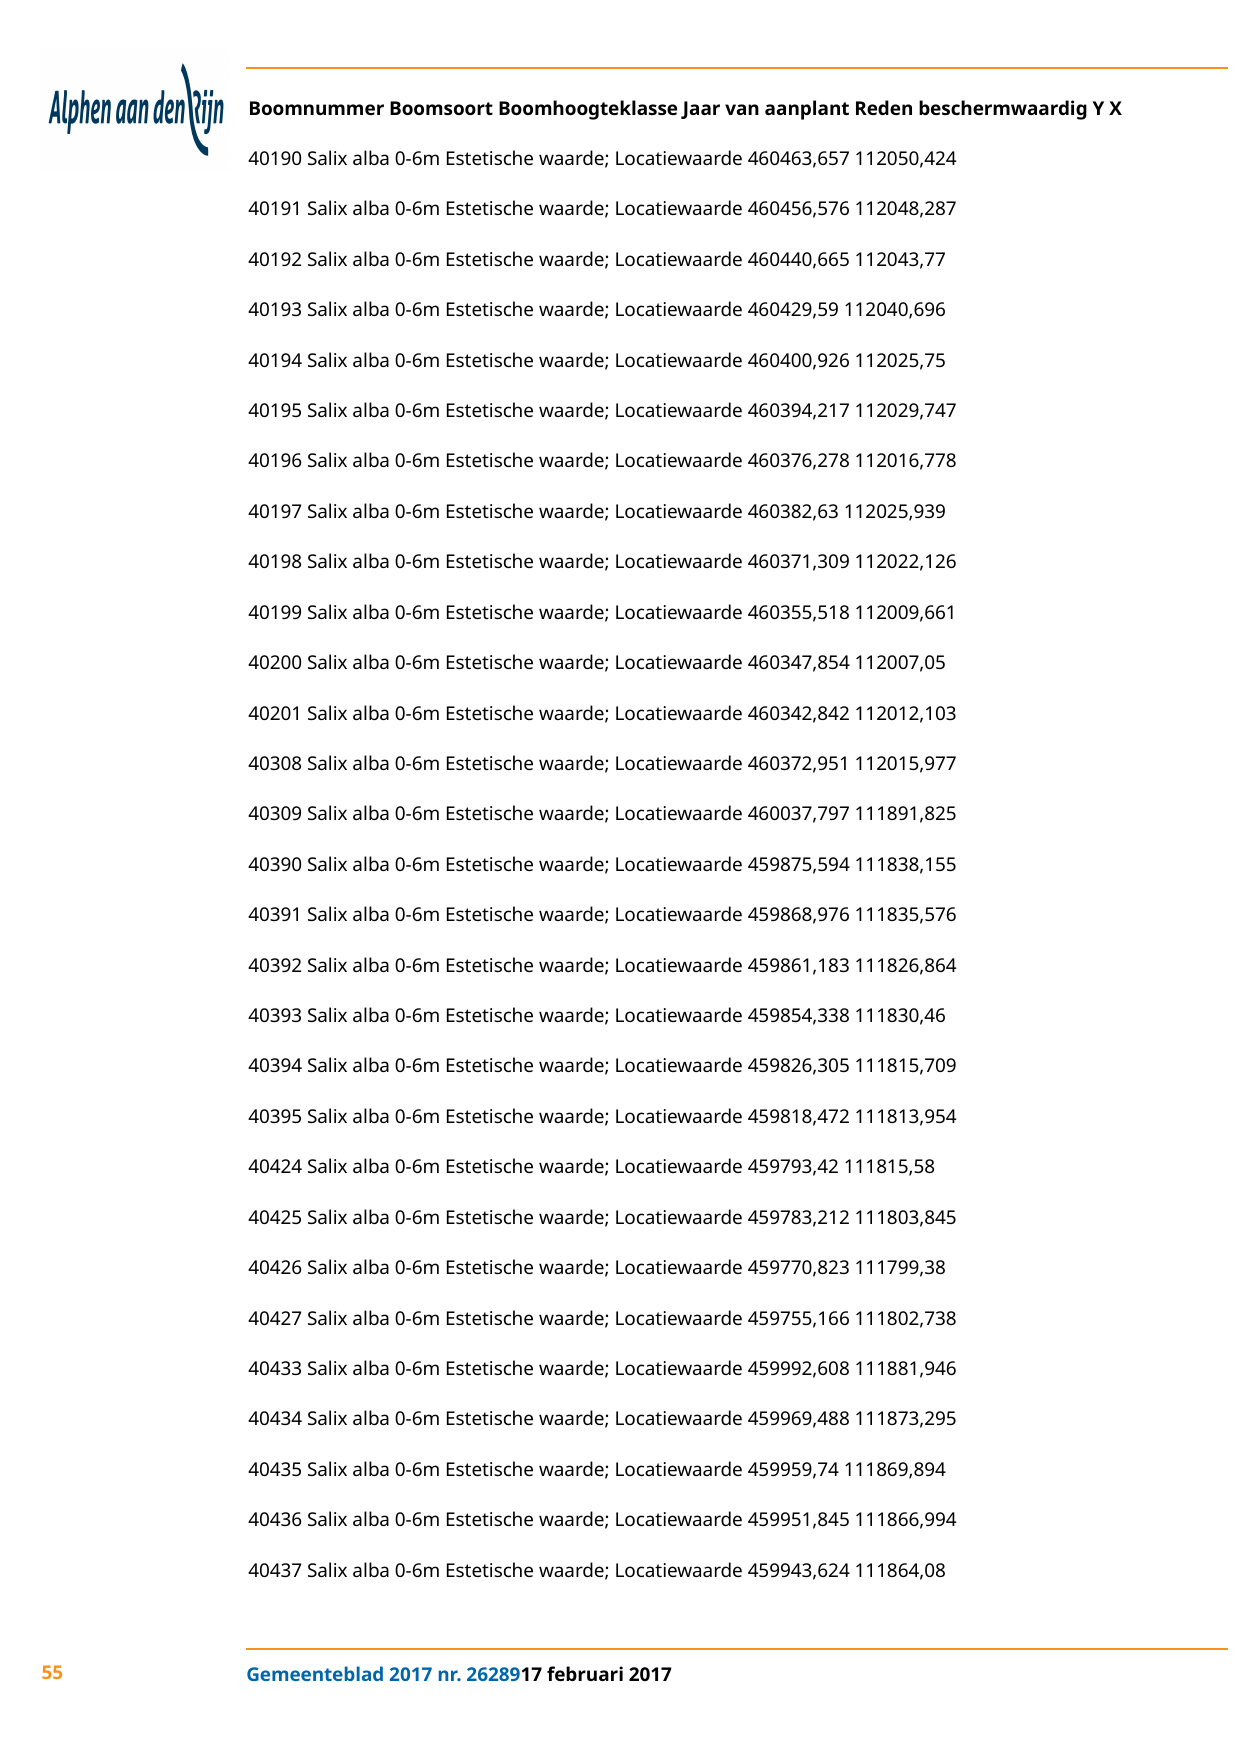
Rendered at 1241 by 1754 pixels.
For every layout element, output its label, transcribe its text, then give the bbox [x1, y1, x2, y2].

text 40394 Salix alba 0-6m Estetische waarde; Locatiewaarde 459826,305 111815,709 [248, 1053, 1152, 1078]
picture [41, 47, 231, 172]
text 40197 Salix alba 0-6m Estetische waarde; Locatiewaarde 460382,63 112025,939 [248, 498, 1152, 524]
text 40436 Salix alba 0-6m Estetische waarde; Locatiewaarde 459951,845 111866,994 [248, 1506, 1152, 1532]
text 40190 Salix alba 0-6m Estetische waarde; Locatiewaarde 460463,657 112050,424 [248, 145, 1152, 171]
text 40308 Salix alba 0-6m Estetische waarde; Locatiewaarde 460372,951 112015,977 [248, 750, 1152, 776]
text 40433 Salix alba 0-6m Estetische waarde; Locatiewaarde 459992,608 111881,946 [248, 1355, 1152, 1381]
text 40434 Salix alba 0-6m Estetische waarde; Locatiewaarde 459969,488 111873,295 [248, 1406, 1152, 1431]
text 40435 Salix alba 0-6m Estetische waarde; Locatiewaarde 459959,74 111869,894 [248, 1456, 1152, 1482]
text 40393 Salix alba 0-6m Estetische waarde; Locatiewaarde 459854,338 111830,46 [248, 1002, 1152, 1028]
text 40425 Salix alba 0-6m Estetische waarde; Locatiewaarde 459783,212 111803,845 [248, 1204, 1152, 1230]
text 40390 Salix alba 0-6m Estetische waarde; Locatiewaarde 459875,594 111838,155 [248, 851, 1152, 877]
text 40201 Salix alba 0-6m Estetische waarde; Locatiewaarde 460342,842 112012,103 [248, 700, 1152, 726]
text 40426 Salix alba 0-6m Estetische waarde; Locatiewaarde 459770,823 111799,38 [248, 1254, 1152, 1280]
text 40195 Salix alba 0-6m Estetische waarde; Locatiewaarde 460394,217 112029,747 [248, 397, 1152, 423]
text 40424 Salix alba 0-6m Estetische waarde; Locatiewaarde 459793,42 111815,58 [248, 1153, 1152, 1179]
text 40194 Salix alba 0-6m Estetische waarde; Locatiewaarde 460400,926 112025,75 [248, 347, 1152, 373]
text 40192 Salix alba 0-6m Estetische waarde; Locatiewaarde 460440,665 112043,77 [248, 246, 1152, 272]
text 40191 Salix alba 0-6m Estetische waarde; Locatiewaarde 460456,576 112048,287 [248, 196, 1152, 221]
text 40437 Salix alba 0-6m Estetische waarde; Locatiewaarde 459943,624 111864,08 [248, 1557, 1152, 1583]
text 40427 Salix alba 0-6m Estetische waarde; Locatiewaarde 459755,166 111802,738 [248, 1305, 1152, 1331]
text 40391 Salix alba 0-6m Estetische waarde; Locatiewaarde 459868,976 111835,576 [248, 901, 1152, 927]
text 40199 Salix alba 0-6m Estetische waarde; Locatiewaarde 460355,518 112009,661 [248, 599, 1152, 625]
text Boomnummer Boomsoort Boomhoogteklasse Jaar van aanplant Reden beschermwaardig Y X [248, 95, 1152, 121]
text 40392 Salix alba 0-6m Estetische waarde; Locatiewaarde 459861,183 111826,864 [248, 952, 1152, 978]
text 40395 Salix alba 0-6m Estetische waarde; Locatiewaarde 459818,472 111813,954 [248, 1103, 1152, 1129]
text 40196 Salix alba 0-6m Estetische waarde; Locatiewaarde 460376,278 112016,778 [248, 448, 1152, 473]
text 40193 Salix alba 0-6m Estetische waarde; Locatiewaarde 460429,59 112040,696 [248, 296, 1152, 322]
text 40200 Salix alba 0-6m Estetische waarde; Locatiewaarde 460347,854 112007,05 [248, 649, 1152, 675]
text 40309 Salix alba 0-6m Estetische waarde; Locatiewaarde 460037,797 111891,825 [248, 801, 1152, 826]
text 40198 Salix alba 0-6m Estetische waarde; Locatiewaarde 460371,309 112022,126 [248, 548, 1152, 574]
